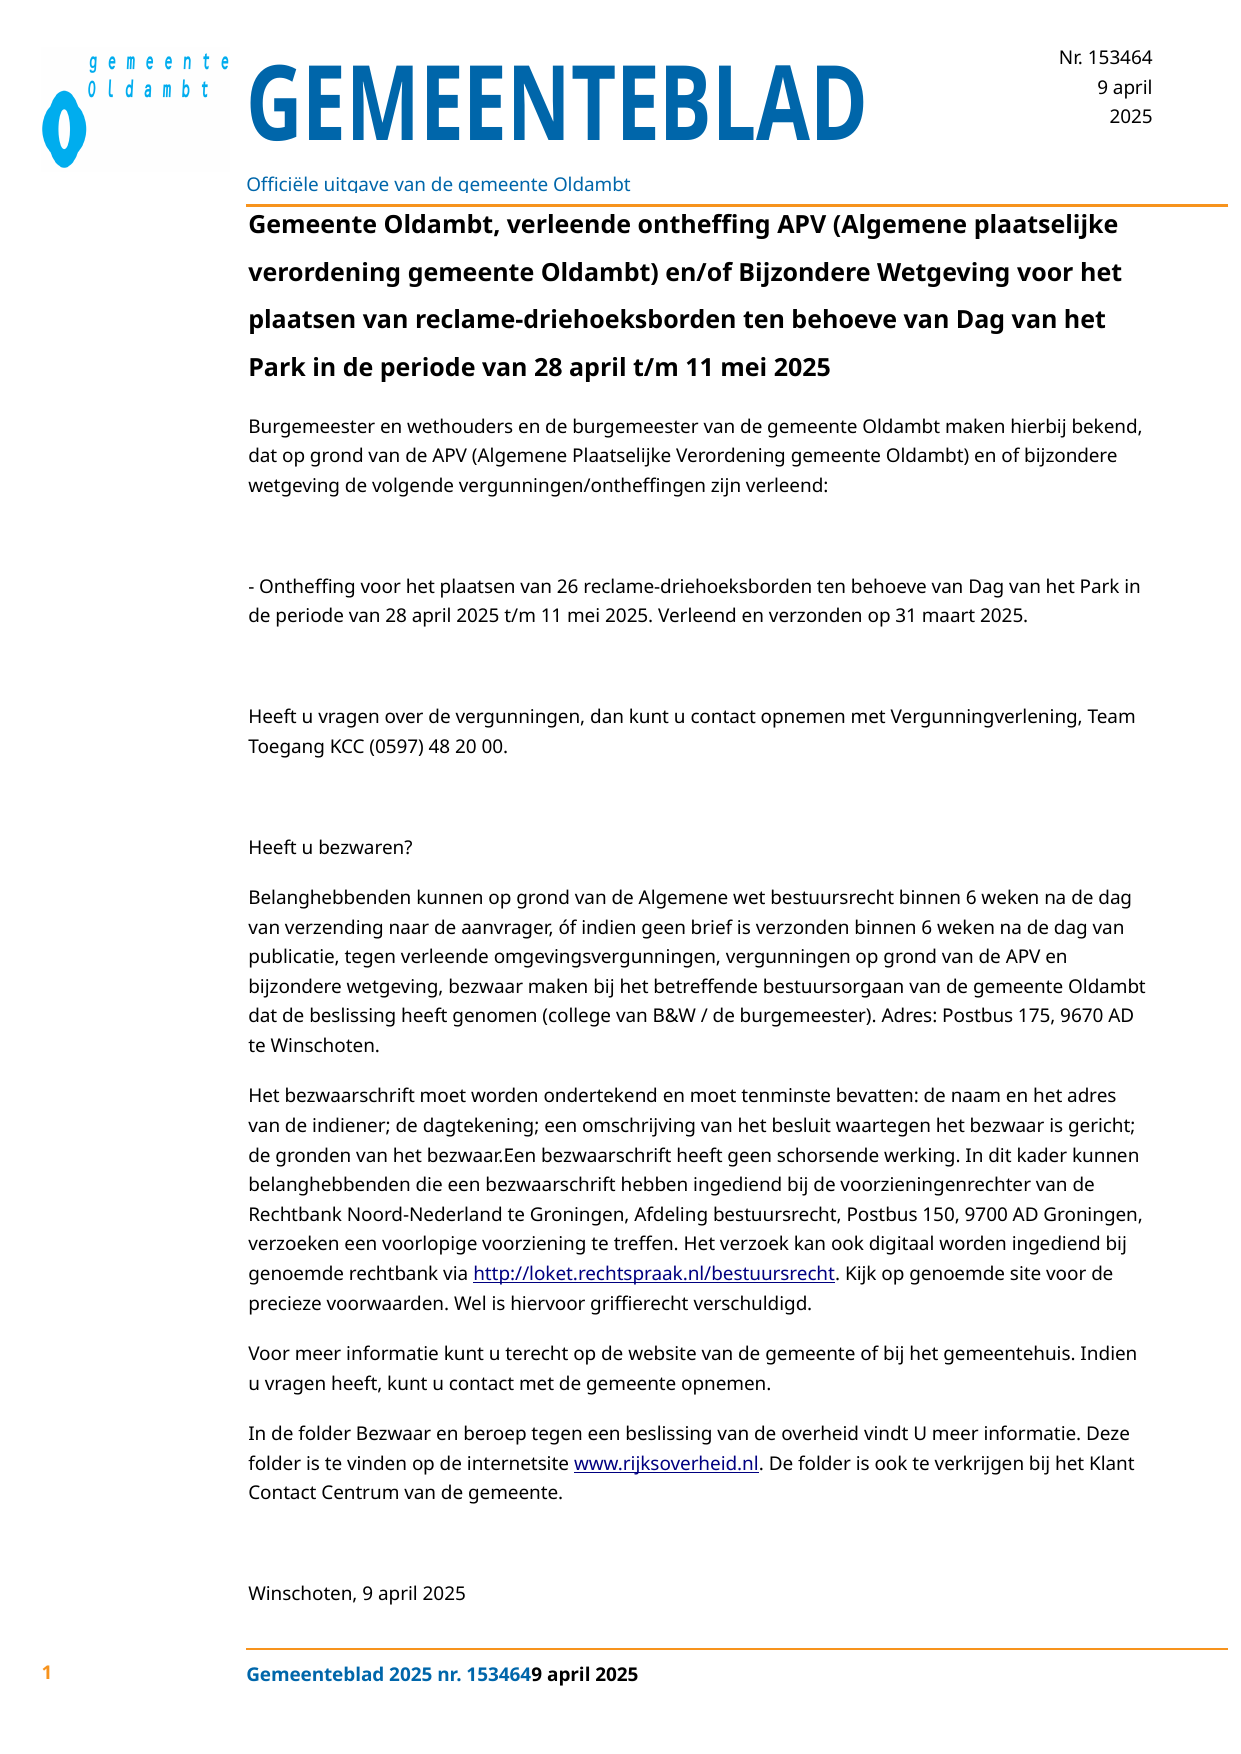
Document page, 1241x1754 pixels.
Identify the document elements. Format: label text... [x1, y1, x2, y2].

text Winschoten, 9 april 2025 [248, 1580, 1152, 1606]
text Het bezwaarschrift moet worden ondertekend en moet tenminste bevatten: de naam en het adres van de indiener; de dagtekening; een omschrijving van het besluit waartegen het bezwaar is gericht; de gronden van het bezwaar.Een bezwaarschrift heeft geen schorsende werking. In dit kader kunnen belanghebbenden die een bezwaarschrift hebben ingediend bij de voorzieningenrechter van de Rechtbank Noord-Nederland te Groningen, Afdeling bestuursrecht, Postbus 150, 9700 AD Groningen, verzoeken een voorlopige voorziening te treffen. Het verzoek kan ook digitaal worden ingediend bij genoemde rechtbank via http://loket.rechtspraak.nl/bestuursrecht. Kijk op genoemde site voor de precieze voorwaarden. Wel is hiervoor griffierecht verschuldigd. [248, 1083, 1152, 1316]
text Burgemeester en wethouders en de burgemeester van de gemeente Oldambt maken hierbij bekend, dat op grond van de APV (Algemene Plaatselijke Verordening gemeente Oldambt) en of bijzondere wetgeving de volgende vergunningen/ontheffingen zijn verleend: [248, 413, 1152, 498]
text Gemeente Oldambt, verleende ontheffing APV (Algemene plaatselijke verordening gemeente Oldambt) en/of Bijzondere Wetgeving voor het plaatsen van reclame-driehoeksborden ten behoeve van Dag van het Park in de periode van 28 april t/m 11 mei 2025 [248, 207, 1152, 384]
text Heeft u bezwaren? [248, 834, 1152, 860]
text - Ontheffing voor het plaatsen van 26 reclame-driehoeksborden ten behoeve van Dag van het Park in de periode van 28 april 2025 t/m 11 mei 2025. Verleend en verzonden op 31 maart 2025. [248, 573, 1152, 628]
text Heeft u vragen over de vergunningen, dan kunt u contact opnemen met Vergunningverlening, Team Toegang KCC (0597) 48 20 00. [248, 703, 1152, 759]
text Belanghebbenden kunnen op grond van de Algemene wet bestuursrecht binnen 6 weken na de dag van verzending naar de aanvrager, óf indien geen brief is verzonden binnen 6 weken na de dag van publicatie, tegen verleende omgevingsvergunningen, vergunningen op grond van de APV en bijzondere wetgeving, bezwaar maken bij het betreffende bestuursorgaan van de gemeente Oldambt dat de beslissing heeft genomen (college van B&W / de burgemeester). Adres: Postbus 175, 9670 AD te Winschoten. [248, 884, 1152, 1058]
picture [41, 47, 231, 172]
text Voor meer informatie kunt u terecht op de website van de gemeente of bij het gemeentehuis. Indien u vragen heeft, kunt u contact met de gemeente opnemen. [248, 1340, 1152, 1396]
text In de folder Bezwaar en beroep tegen een beslissing van de overheid vindt U meer informatie. Deze folder is te vinden op de internetsite www.rijksoverheid.nl. De folder is ook te verkrijgen bij het Klant Contact Centrum van de gemeente. [248, 1420, 1152, 1505]
